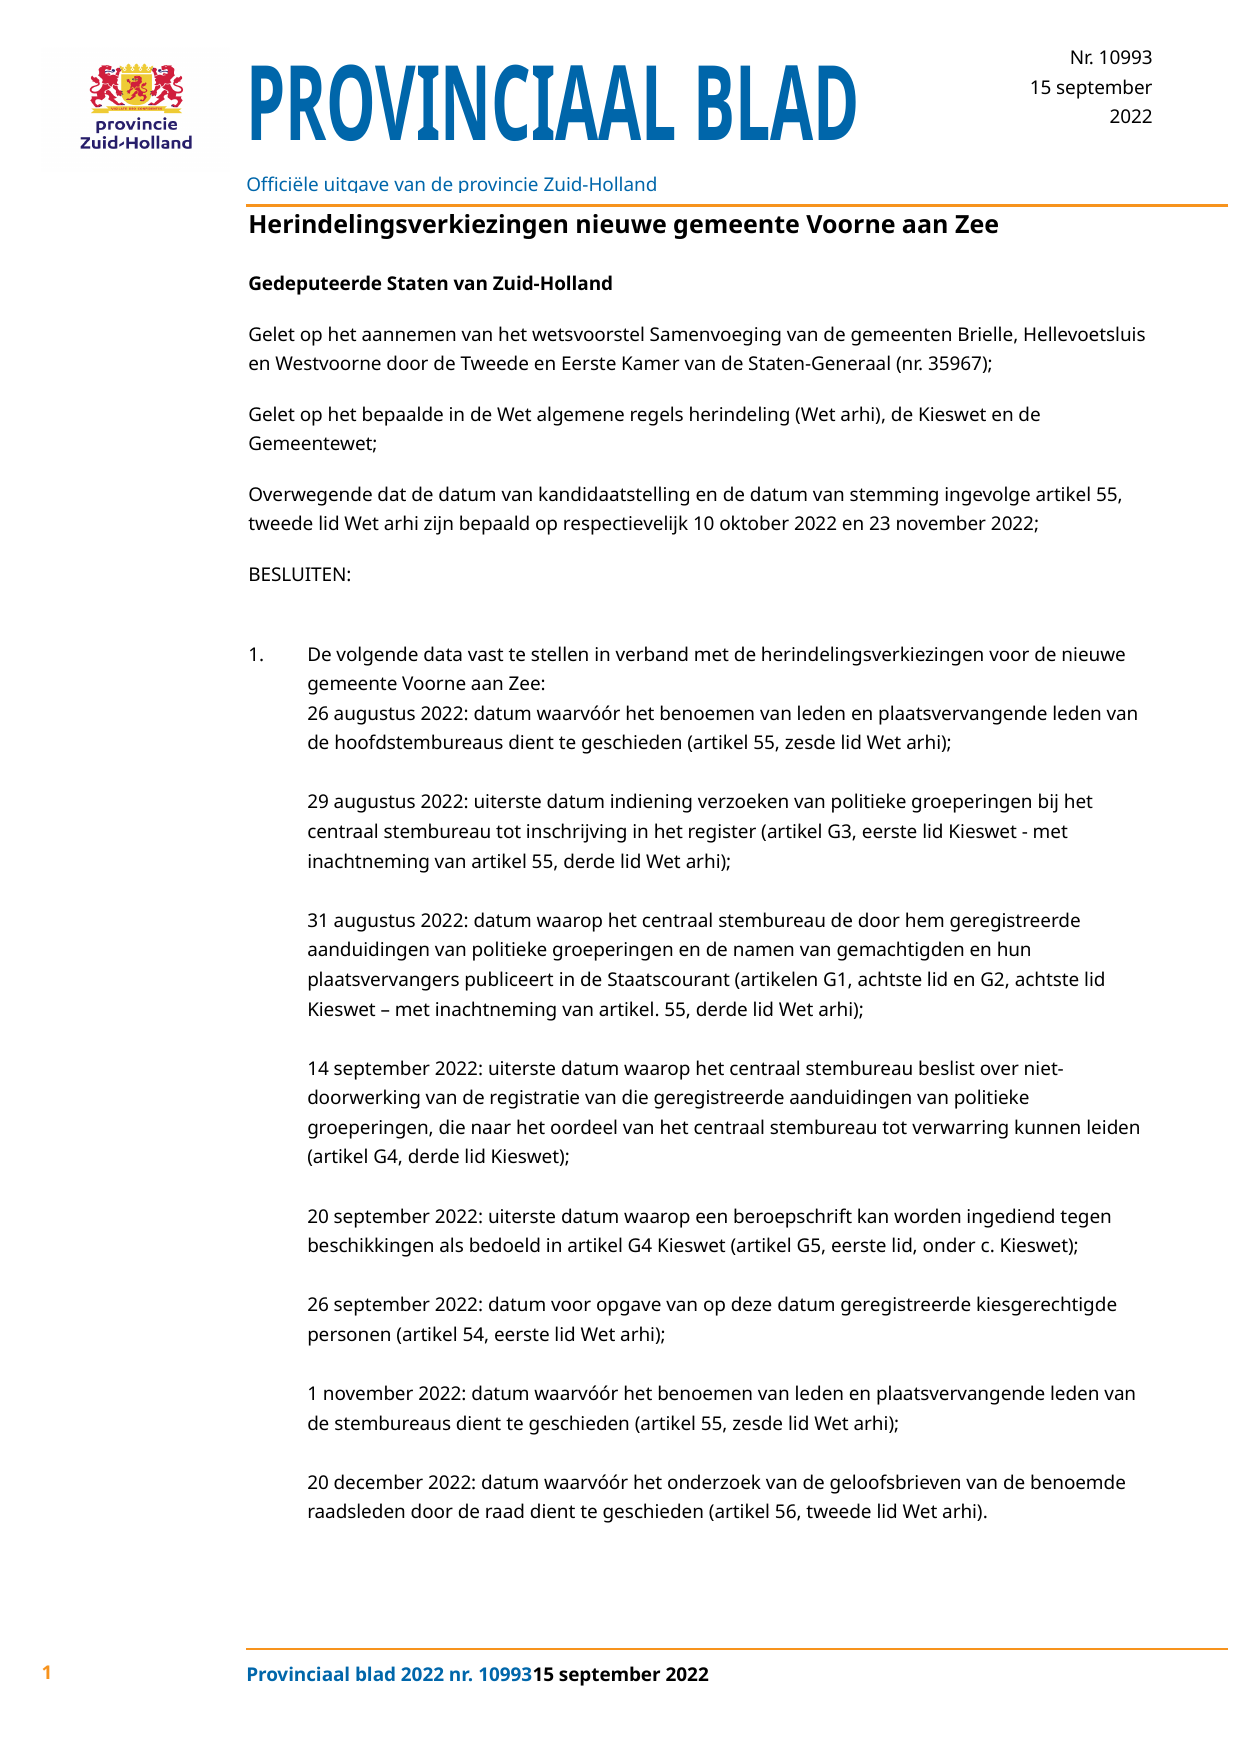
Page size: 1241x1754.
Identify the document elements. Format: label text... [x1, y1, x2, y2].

list 26 september 2022: datum voor opgave van op deze datum geregistreerde kiesgerechtigde personen (artikel 54, eerste lid Wet arhi); [248, 1292, 1152, 1347]
list 14 september 2022: uiterste datum waarop het centraal stembureau beslist over niet-doorwerking van de registratie van die geregistreerde aanduidingen van politieke groeperingen, die naar het oordeel van het centraal stembureau tot verwarring kunnen leiden (artikel G4, derde lid Kieswet); [248, 1055, 1152, 1169]
list De volgende data vast te stellen in verband met de herindelingsverkiezingen voor de nieuwe gemeente Voorne aan Zee: [248, 641, 1152, 696]
text Gelet op het aannemen van het wetsvoorstel Samenvoeging van de gemeenten Brielle, Hellevoetsluis en Westvoorne door de Tweede en Eerste Kamer van de Staten-Generaal (nr. 35967); [248, 321, 1152, 376]
list 26 augustus 2022: datum waarvóór het benoemen van leden en plaatsvervangende leden van de hoofdstembureaus dient te geschieden (artikel 55, zesde lid Wet arhi); [248, 700, 1152, 755]
list 1 november 2022: datum waarvóór het benoemen van leden en plaatsvervangende leden van de stembureaus dient te geschieden (artikel 55, zesde lid Wet arhi); [248, 1380, 1152, 1436]
list 29 augustus 2022: uiterste datum indiening verzoeken van politieke groeperingen bij het centraal stembureau tot inschrijving in het register (artikel G3, eerste lid Kieswet - met inachtneming van artikel 55, derde lid Wet arhi); [248, 789, 1152, 873]
list 20 september 2022: uiterste datum waarop een beroepschrift kan worden ingediend tegen beschikkingen als bedoeld in artikel G4 Kieswet (artikel G5, eerste lid, onder c. Kieswet); [248, 1203, 1152, 1258]
text Overwegende dat de datum van kandidaatstelling en de datum van stemming ingevolge artikel 55, tweede lid Wet arhi zijn bepaald op respectievelijk 10 oktober 2022 en 23 november 2022; [248, 481, 1152, 536]
text Gelet op het bepaalde in de Wet algemene regels herindeling (Wet arhi), de Kieswet en de Gemeentewet; [248, 401, 1152, 456]
text Gedeputeerde Staten van Zuid-Holland [248, 270, 1152, 296]
list 31 augustus 2022: datum waarop het centraal stembureau de door hem geregistreerde aanduidingen van politieke groeperingen en de namen van gemachtigden en hun plaatsvervangers publiceert in de Staatscourant (artikelen G1, achtste lid en G2, achtste lid Kieswet – met inachtneming van artikel. 55, derde lid Wet arhi); [248, 907, 1152, 1021]
text BESLUITEN: [248, 561, 1152, 586]
text Herindelingsverkiezingen nieuwe gemeente Voorne aan Zee [248, 207, 1152, 241]
list 20 december 2022: datum waarvóór het onderzoek van de geloofsbrieven van de benoemde raadsleden door de raad dient te geschieden (artikel 56, tweede lid Wet arhi). [248, 1469, 1152, 1524]
picture [41, 47, 231, 172]
